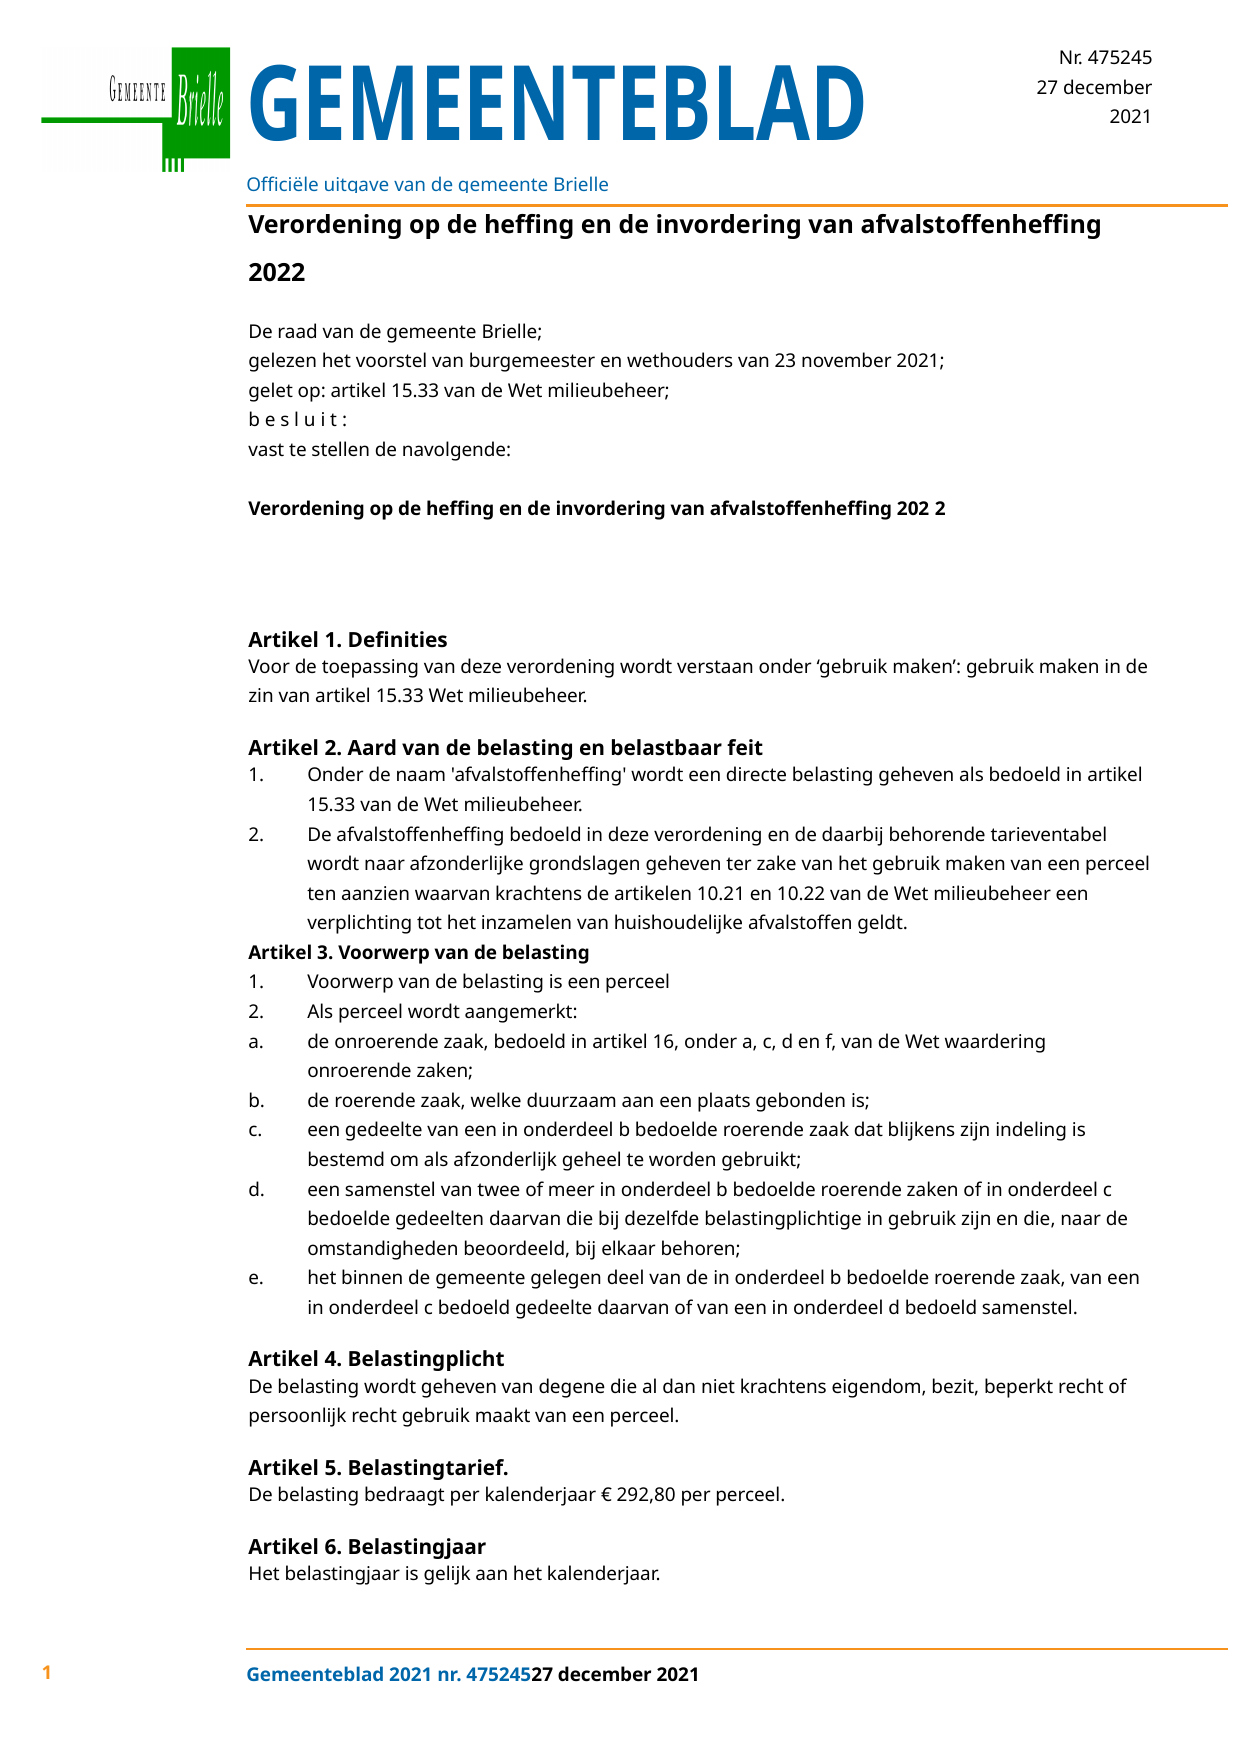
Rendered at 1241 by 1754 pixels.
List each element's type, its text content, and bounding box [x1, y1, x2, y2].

text De belasting wordt geheven van degene die al dan niet krachtens eigendom, bezit, beperkt recht of persoonlijk recht gebruik maakt van een perceel. [248, 1373, 1152, 1428]
text Artikel 4. Belastingplicht [248, 1344, 1152, 1373]
text Artikel 2. Aard van de belasting en belastbaar feit [248, 733, 1152, 762]
text Verordening op de heffing en de invordering van afvalstoffenheffing 202 2 [248, 495, 1152, 521]
list het binnen de gemeente gelegen deel van de in onderdeel b bedoelde roerende zaak, van een in onderdeel c bedoeld gedeelte daarvan of van een in onderdeel d bedoeld samenstel. [248, 1264, 1152, 1320]
text Voor de toepassing van deze verordening wordt verstaan onder ‘gebruik maken’: gebruik maken in de zin van artikel 15.33 Wet milieubeheer. [248, 653, 1152, 708]
text gelet op: artikel 15.33 van de Wet milieubeheer; [248, 377, 1152, 403]
text Het belastingjaar is gelijk aan het kalenderjaar. [248, 1560, 1152, 1586]
text b e s l u i t : [248, 407, 1152, 432]
list Onder de naam 'afvalstoffenheffing' wordt een directe belasting geheven als bedoeld in artikel 15.33 van de Wet milieubeheer. [248, 762, 1152, 817]
list De afvalstoffenheffing bedoeld in deze verordening en de daarbij behorende tarieventabel wordt naar afzonderlijke grondslagen geheven ter zake van het gebruik maken van een perceel ten aanzien waarvan krachtens de artikelen 10.21 en 10.22 van de Wet milieubeheer een verplichting tot het inzamelen van huishoudelijke afvalstoffen geldt. [248, 821, 1152, 935]
text vast te stellen de navolgende: [248, 436, 1152, 462]
list de onroerende zaak, bedoeld in artikel 16, onder a, c, d en f, van de Wet waardering onroerende zaken; [248, 1028, 1152, 1083]
text Artikel 5. Belastingtarief. [248, 1453, 1152, 1481]
list een samenstel van twee of meer in onderdeel b bedoelde roerende zaken of in onderdeel c bedoelde gedeelten daarvan die bij dezelfde belastingplichtige in gebruik zijn en die, naar de omstandigheden beoordeeld, bij elkaar behoren; [248, 1176, 1152, 1261]
list Voorwerp van de belasting is een perceel [248, 969, 1152, 994]
list Als perceel wordt aangemerkt: [248, 998, 1152, 1024]
list een gedeelte van een in onderdeel b bedoelde roerende zaak dat blijkens zijn indeling is bestemd om als afzonderlijk geheel te worden gebruikt; [248, 1117, 1152, 1172]
list de roerende zaak, welke duurzaam aan een plaats gebonden is; [248, 1087, 1152, 1113]
text Verordening op de heffing en de invordering van afvalstoffenheffing 2022 [248, 207, 1152, 288]
text Artikel 6. Belastingjaar [248, 1532, 1152, 1560]
text De belasting bedraagt per kalenderjaar € 292,80 per perceel. [248, 1481, 1152, 1507]
text Artikel 3. Voorwerp van de belasting [248, 939, 1152, 965]
text gelezen het voorstel van burgemeester en wethouders van 23 november 2021; [248, 347, 1152, 373]
text De raad van de gemeente Brielle; [248, 318, 1152, 344]
text Artikel 1. Definities [248, 625, 1152, 653]
picture [41, 47, 231, 172]
